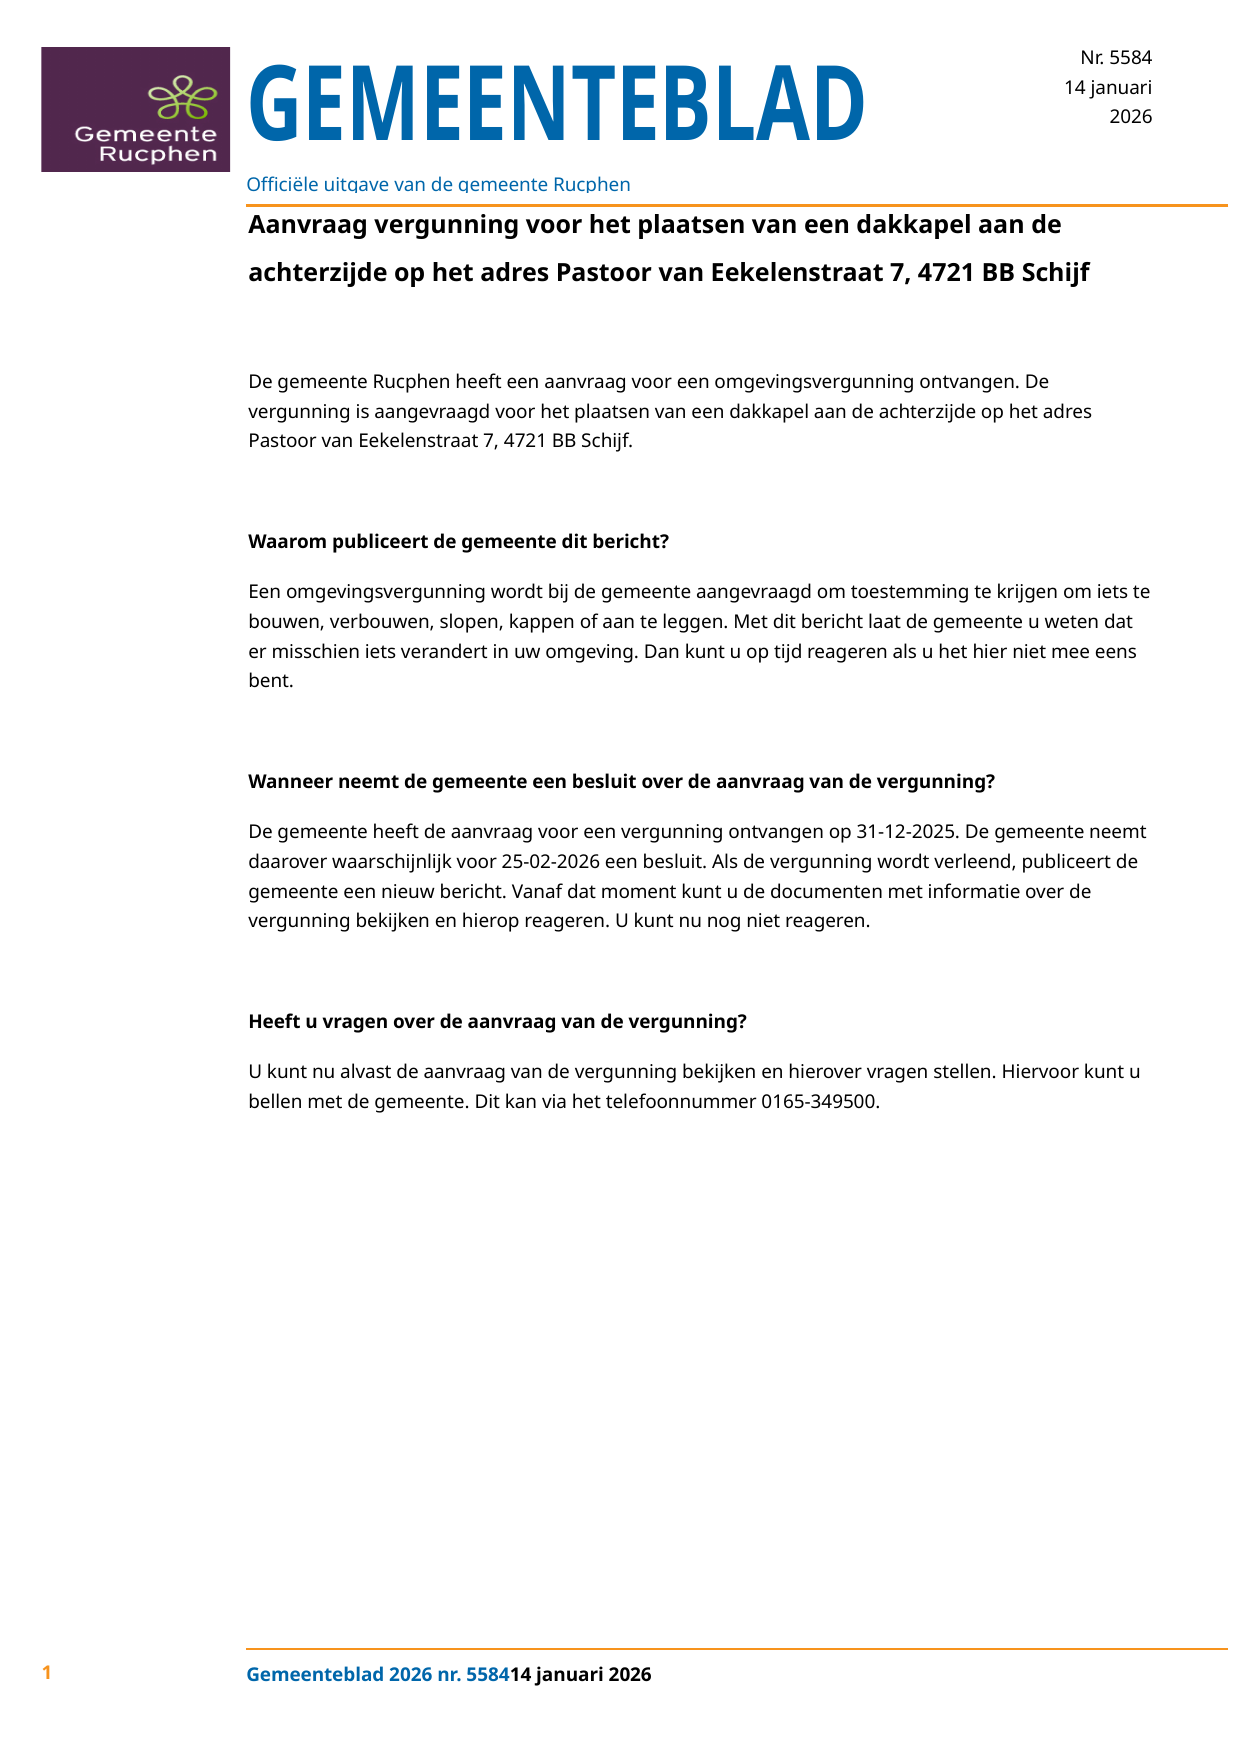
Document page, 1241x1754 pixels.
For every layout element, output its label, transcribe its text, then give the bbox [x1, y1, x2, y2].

text U kunt nu alvast de aanvraag van de vergunning bekijken en hierover vragen stellen. Hiervoor kunt u bellen met de gemeente. Dit kan via het telefoonnummer 0165-349500. [248, 1059, 1152, 1114]
text Aanvraag vergunning voor het plaatsen van een dakkapel aan de achterzijde op het adres Pastoor van Eekelenstraat 7, 4721 BB Schijf [248, 207, 1152, 288]
text De gemeente heeft de aanvraag voor een vergunning ontvangen op 31-12-2025. De gemeente neemt daarover waarschijnlijk voor 25-02-2026 een besluit. Als de vergunning wordt verleend, publiceert de gemeente een nieuw bericht. Vanaf dat moment kunt u de documenten met informatie over de vergunning bekijken en hierop reageren. U kunt nu nog niet reageren. [248, 819, 1152, 933]
text Een omgevingsvergunning wordt bij de gemeente aangevraagd om toestemming te krijgen om iets te bouwen, verbouwen, slopen, kappen of aan te leggen. Met dit bericht laat de gemeente u weten dat er misschien iets verandert in uw omgeving. Dan kunt u op tijd reageren als u het hier niet mee eens bent. [248, 579, 1152, 693]
text Waarom publiceert de gemeente dit bericht? [248, 528, 1152, 554]
text De gemeente Rucphen heeft een aanvraag voor een omgevingsvergunning ontvangen. De vergunning is aangevraagd voor het plaatsen van een dakkapel aan de achterzijde op het adres Pastoor van Eekelenstraat 7, 4721 BB Schijf. [248, 368, 1152, 453]
picture [41, 47, 231, 172]
text Heeft u vragen over de aanvraag van de vergunning? [248, 1008, 1152, 1034]
text Wanneer neemt de gemeente een besluit over de aanvraag van de vergunning? [248, 768, 1152, 794]
